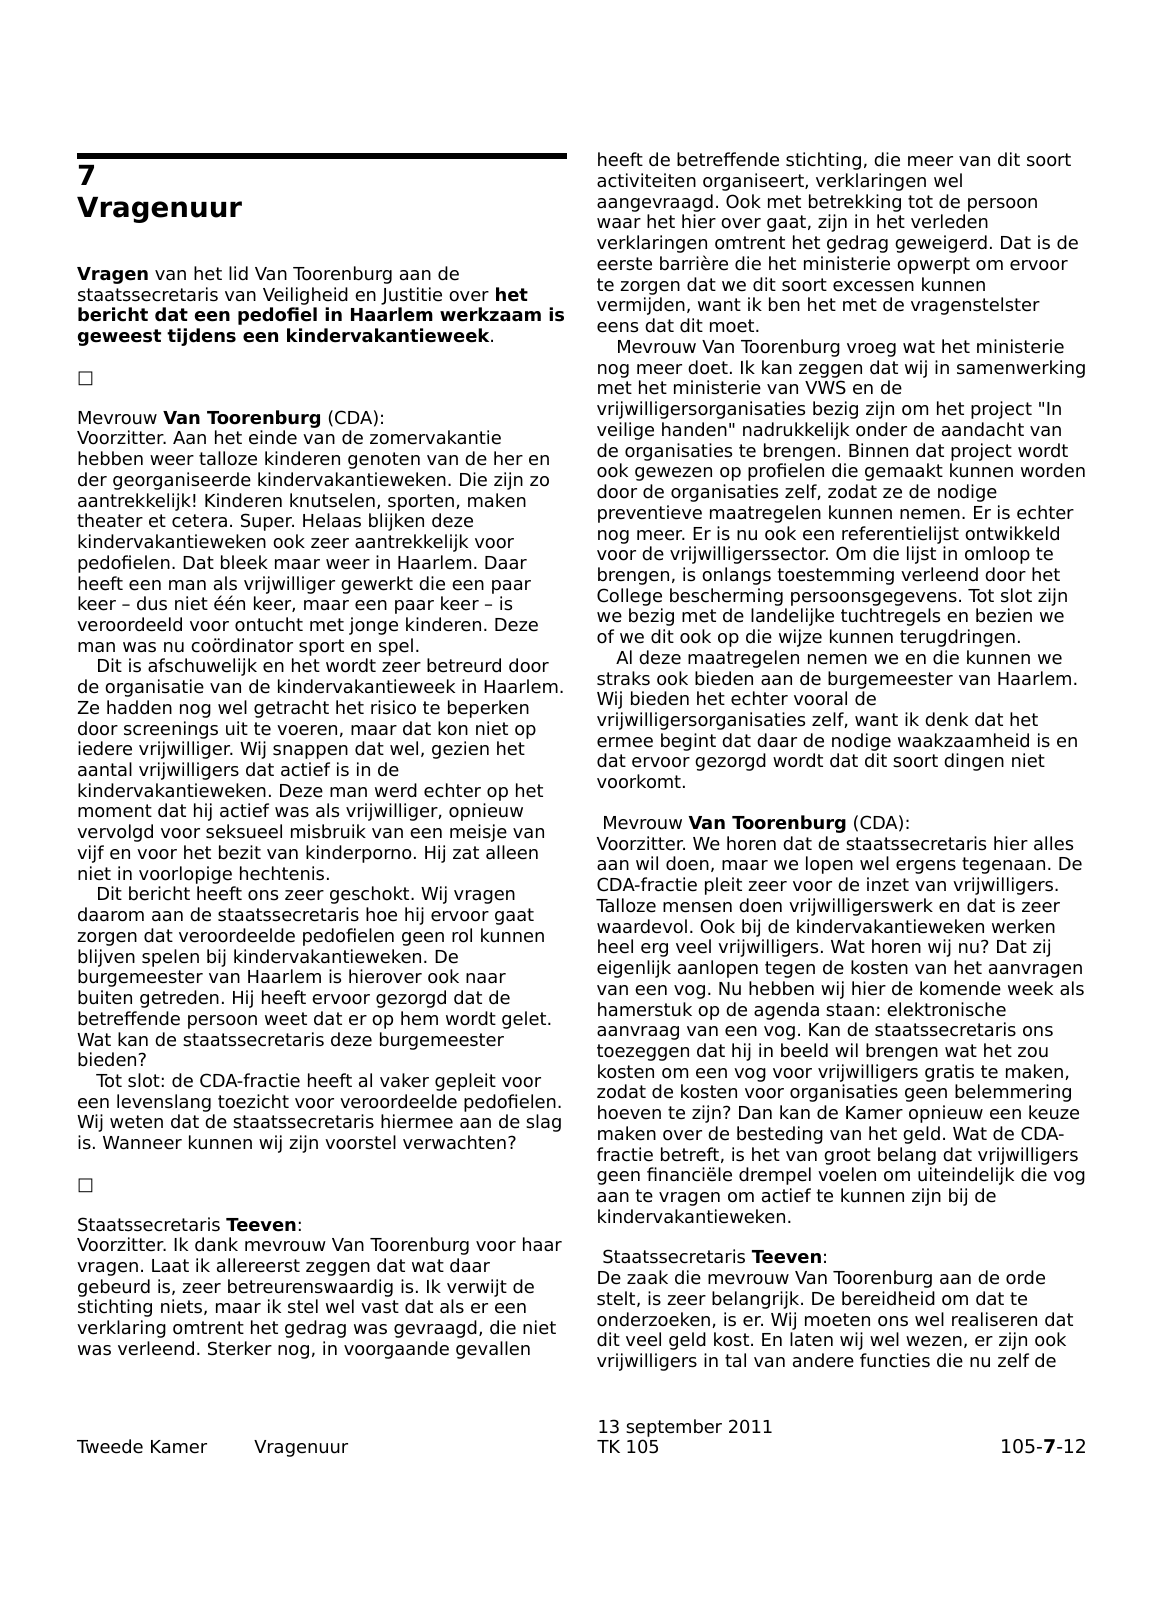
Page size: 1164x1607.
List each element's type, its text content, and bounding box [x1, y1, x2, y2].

text Vragen van het lid Van Toorenburg aan de staatssecretaris van Veiligheid en Justitie over het bericht dat een pedofiel in Haarlem werkzaam is geweest tijdens een kindervakantieweek. [77, 264, 567, 347]
text □ [77, 1174, 567, 1194]
text Voorzitter. Ik dank mevrouw Van Toorenburg voor haar vragen. Laat ik allereerst zeggen dat wat daar gebeurd is, zeer betreurenswaardig is. Ik verwijt de stichting niets, maar ik stel wel vast dat als er een verklaring omtrent het gedrag was gevraagd, die niet was verleend. Sterker nog, in voorgaande gevallen [77, 1235, 567, 1359]
text Tot slot: de CDA-fractie heeft al vaker gepleit voor een levenslang toezicht voor veroordeelde pedofielen. Wij weten dat de staatssecretaris hiermee aan de slag is. Wanneer kunnen wij zijn voorstel verwachten? [77, 1071, 567, 1154]
text Staatssecretaris Teeven: [77, 1214, 567, 1235]
text Staatssecretaris Teeven: [596, 1247, 1087, 1268]
text Voorzitter. We horen dat de staatssecretaris hier alles aan wil doen, maar we lopen wel ergens tegenaan. De CDA-fractie pleit zeer voor de inzet van vrijwilligers. Talloze mensen doen vrijwilligerswerk en dat is zeer waardevol. Ook bij de kindervakantieweken werken heel erg veel vrijwilligers. Wat horen wij nu? Dat zij eigenlijk aanlopen tegen de kosten van het aanvragen van een vog. Nu hebben wij hier de komende week als hamerstuk op de agenda staan: elektronische aanvraag van een vog. Kan de staatssecretaris ons toezeggen dat hij in beeld wil brengen wat het zou kosten om een vog voor vrijwilligers gratis te maken, zodat de kosten voor organisaties geen belemmering hoeven te zijn? Dan kan de Kamer opnieuw een keuze maken over de besteding van het geld. Wat de CDA-fractie betreft, is het van groot belang dat vrijwilligers geen financiële drempel voelen om uiteindelijk die vog aan te vragen om actief te kunnen zijn bij de kindervakantieweken. [596, 833, 1087, 1227]
text Voorzitter. Aan het einde van de zomervakantie hebben weer talloze kinderen genoten van de her en der georganiseerde kindervakantieweken. Die zijn zo aantrekkelijk! Kinderen knutselen, sporten, maken theater et cetera. Super. Helaas blijken deze kindervakantieweken ook zeer aantrekkelijk voor pedofielen. Dat bleek maar weer in Haarlem. Daar heeft een man als vrijwilliger gewerkt die een paar keer – dus niet één keer, maar een paar keer – is veroordeeld voor ontucht met jonge kinderen. Deze man was nu coördinator sport en spel. [77, 428, 567, 656]
text heeft de betreffende stichting, die meer van dit soort activiteiten organiseert, verklaringen wel aangevraagd. Ook met betrekking tot de persoon waar het hier over gaat, zijn in het verleden verklaringen omtrent het gedrag geweigerd. Dat is de eerste barrière die het ministerie opwerpt om ervoor te zorgen dat we dit soort excessen kunnen vermijden, want ik ben het met de vragenstelster eens dat dit moet. [596, 150, 1087, 337]
text De zaak die mevrouw Van Toorenburg aan de orde stelt, is zeer belangrijk. De bereidheid om dat te onderzoeken, is er. Wij moeten ons wel realiseren dat dit veel geld kost. En laten wij wel wezen, er zijn ook vrijwilligers in tal van andere functies die nu zelf de [596, 1268, 1087, 1372]
text Mevrouw Van Toorenburg (CDA): [596, 813, 1087, 833]
title 7 Vragenuur [77, 159, 567, 224]
text Mevrouw Van Toorenburg vroeg wat het ministerie nog meer doet. Ik kan zeggen dat wij in samenwerking met het ministerie van VWS en de vrijwilligersorganisaties bezig zijn om het project "In veilige handen" nadrukkelijk onder de aandacht van de organisaties te brengen. Binnen dat project wordt ook gewezen op profielen die gemaakt kunnen worden door de organisaties zelf, zodat ze de nodige preventieve maatregelen kunnen nemen. Er is echter nog meer. Er is nu ook een referentielijst ontwikkeld voor de vrijwilligerssector. Om die lijst in omloop te brengen, is onlangs toestemming verleend door het College bescherming persoonsgegevens. Tot slot zijn we bezig met de landelijke tuchtregels en bezien we of we dit ook op die wijze kunnen terugdringen. [596, 337, 1087, 648]
text Dit bericht heeft ons zeer geschokt. Wij vragen daarom aan de staatssecretaris hoe hij ervoor gaat zorgen dat veroordeelde pedofielen geen rol kunnen blijven spelen bij kindervakantieweken. De burgemeester van Haarlem is hierover ook naar buiten getreden. Hij heeft ervoor gezorgd dat de betreffende persoon weet dat er op hem wordt gelet. Wat kan de staatssecretaris deze burgemeester bieden? [77, 884, 567, 1071]
text Mevrouw Van Toorenburg (CDA): [77, 407, 567, 428]
text Al deze maatregelen nemen we en die kunnen we straks ook bieden aan de burgemeester van Haarlem. Wij bieden het echter vooral de vrijwilligersorganisaties zelf, want ik denk dat het ermee begint dat daar de nodige waakzaamheid is en dat ervoor gezorgd wordt dat dit soort dingen niet voorkomt. [596, 648, 1087, 793]
text □ [77, 367, 567, 387]
text Dit is afschuwelijk en het wordt zeer betreurd door de organisatie van de kindervakantieweek in Haarlem. Ze hadden nog wel getracht het risico te beperken door screenings uit te voeren, maar dat kon niet op iedere vrijwilliger. Wij snappen dat wel, gezien het aantal vrijwilligers dat actief is in de kindervakantieweken. Deze man werd echter op het moment dat hij actief was als vrijwilliger, opnieuw vervolgd voor seksueel misbruik van een meisje van vijf en voor het bezit van kinderporno. Hij zat alleen niet in voorlopige hechtenis. [77, 656, 567, 884]
